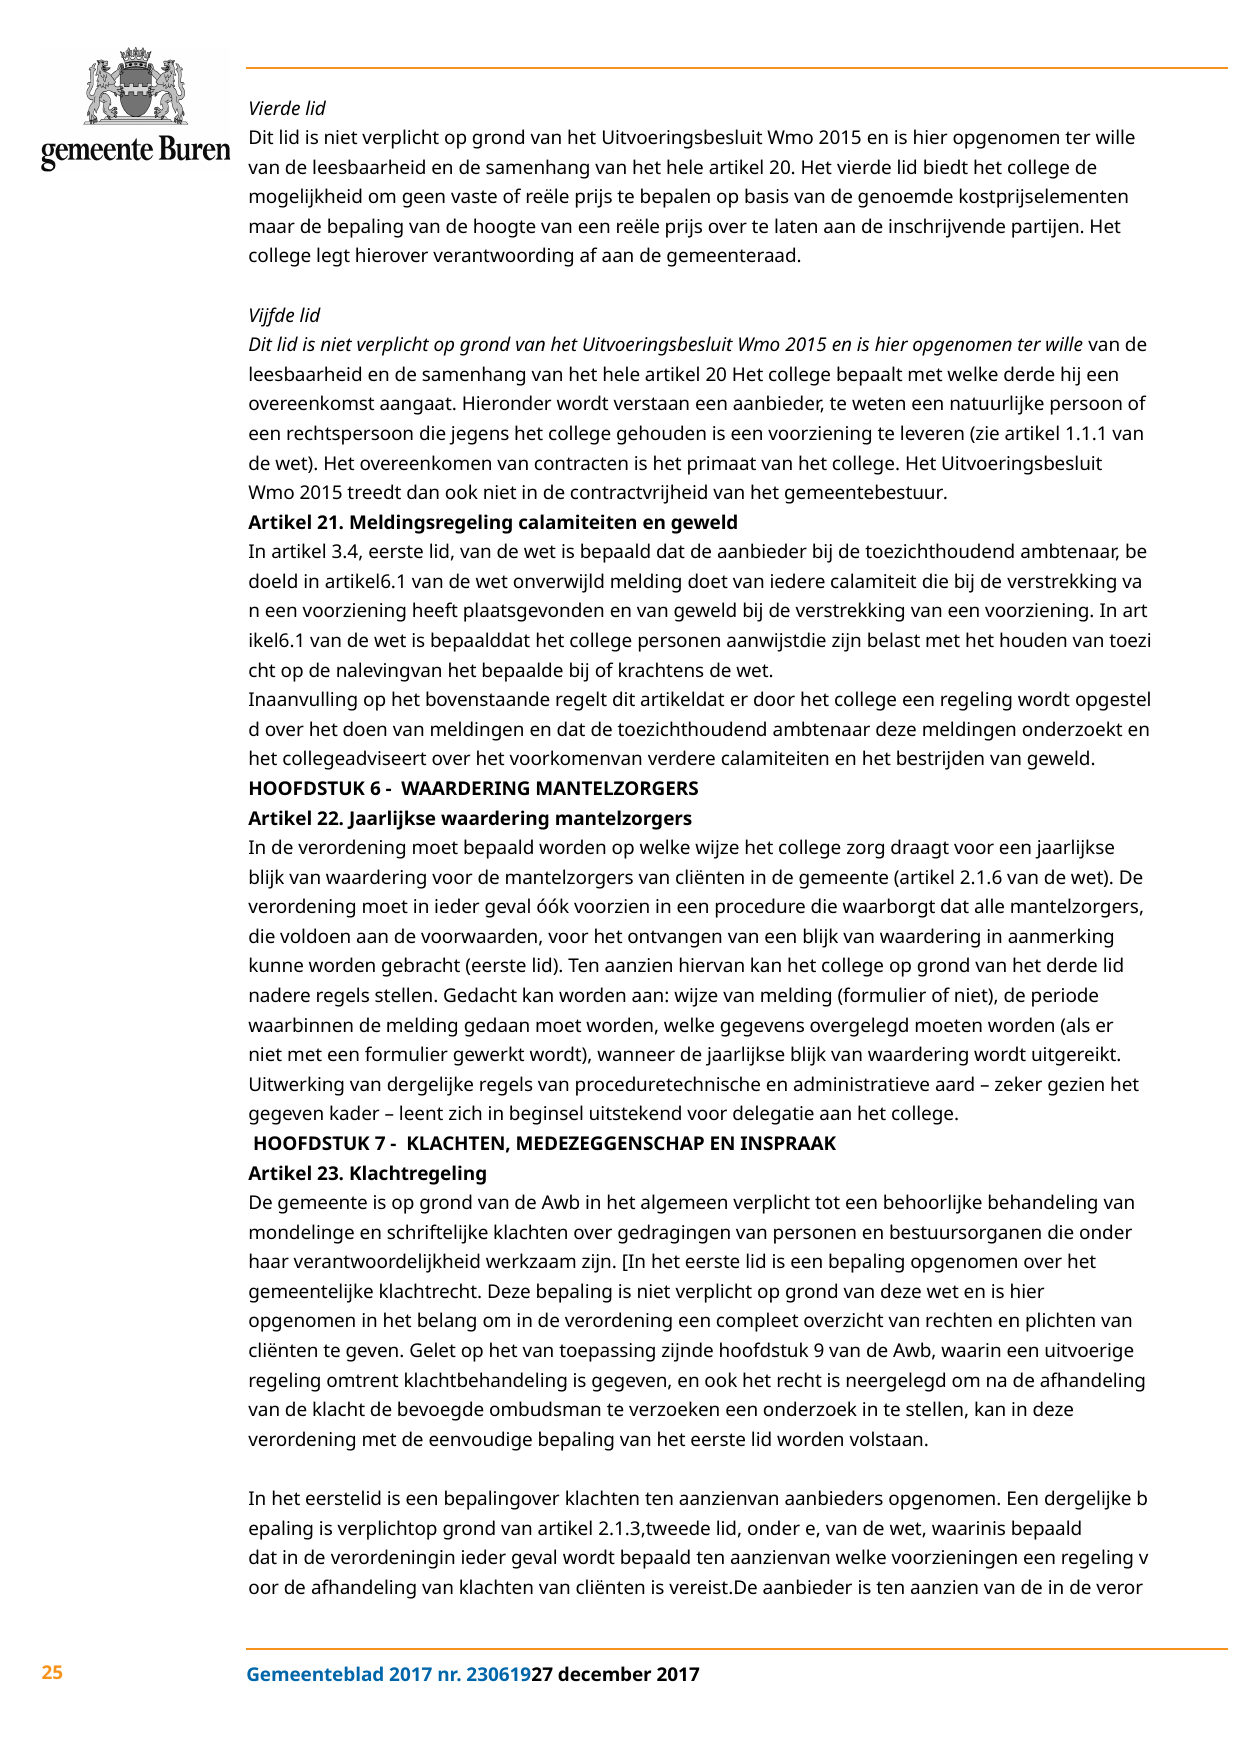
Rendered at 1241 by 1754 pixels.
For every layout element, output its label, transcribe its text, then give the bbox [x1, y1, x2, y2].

text Artikel 22. Jaarlijkse waardering mantelzorgers [248, 805, 1152, 831]
text Artikel 23. Klachtregeling [248, 1160, 1152, 1186]
text Vijfde lid [248, 302, 1152, 328]
text In de verordening moet bepaald worden op welke wijze het college zorg draagt voor een jaarlijkse blijk van waardering voor de mantelzorgers van cliënten in de gemeente (artikel 2.1.6 van de wet). De verordening moet in ieder geval óók voorzien in een procedure die waarborgt dat alle mantelzorgers, die voldoen aan de voorwaarden, voor het ontvangen van een blijk van waardering in aanmerking kunne worden gebracht (eerste lid). Ten aanzien hiervan kan het college op grond van het derde lid nadere regels stellen. Gedacht kan worden aan: wijze van melding (formulier of niet), de periode waarbinnen de melding gedaan moet worden, welke gegevens overgelegd moeten worden (als er niet met een formulier gewerkt wordt), wanneer de jaarlijkse blijk van waardering wordt uitgereikt. Uitwerking van dergelijke regels van proceduretechnische en administratieve aard – zeker gezien het gegeven kader – leent zich in beginsel uitstekend voor delegatie aan het college. [248, 834, 1152, 1126]
text Dit lid is niet verplicht op grond van het Uitvoeringsbesluit Wmo 2015 en is hier opgenomen ter wille van de leesbaarheid en de samenhang van het hele artikel 20. Het vierde lid biedt het college de mogelijkheid om geen vaste of reële prijs te bepalen op basis van de genoemde kostprijselementen maar de bepaling van de hoogte van een reële prijs over te laten aan de inschrijvende partijen. Het college legt hierover verantwoording af aan de gemeenteraad. [248, 124, 1152, 268]
text In artikel 3.4, eerste lid, van de wet is bepaald dat de aanbieder bij de toezichthoudend ambtenaar, bedoeld in artikel6.1 van de wet onverwijld melding doet van iedere calamiteit die bij de verstrekking van een voorziening heeft plaatsgevonden en van geweld bij de verstrekking van een voorziening. In artikel6.1 van de wet is bepaalddat het college personen aanwijstdie zijn belast met het houden van toezicht op de nalevingvan het bepaalde bij of krachtens de wet. Inaanvulling op het bovenstaande regelt dit artikeldat er door het college een regeling wordt opgesteld over het doen van meldingen en dat de toezichthoudend ambtenaar deze meldingen onderzoekt en het collegeadviseert over het voorkomenvan verdere calamiteiten en het bestrijden van geweld. [248, 538, 1152, 771]
text In het eerstelid is een bepalingover klachten ten aanzienvan aanbieders opgenomen. Een dergelijke bepaling is verplichtop grond van artikel 2.1.3,tweede lid, onder e, van de wet, waarinis bepaald dat in de verordeningin ieder geval wordt bepaald ten aanzienvan welke voorzieningen een regeling voor de afhandeling van klachten van cliënten is vereist.De aanbieder is ten aanzien van de in de veror [248, 1485, 1152, 1600]
text HOOFDSTUK 7 - KLACHTEN, MEDEZEGGENSCHAP EN INSPRAAK [248, 1130, 1152, 1156]
text Artikel 21. Meldingsregeling calamiteiten en geweld [248, 509, 1152, 535]
text Vierde lid [248, 95, 1152, 121]
picture [41, 47, 231, 172]
text HOOFDSTUK 6 - WAARDERING MANTELZORGERS [248, 775, 1152, 801]
text De gemeente is op grond van de Awb in het algemeen verplicht tot een behoorlijke behandeling van mondelinge en schriftelijke klachten over gedragingen van personen en bestuursorganen die onder haar verantwoordelijkheid werkzaam zijn. [In het eerste lid is een bepaling opgenomen over het gemeentelijke klachtrecht. Deze bepaling is niet verplicht op grond van deze wet en is hier opgenomen in het belang om in de verordening een compleet overzicht van rechten en plichten van cliënten te geven. Gelet op het van toepassing zijnde hoofdstuk 9 van de Awb, waarin een uitvoerige regeling omtrent klachtbehandeling is gegeven, en ook het recht is neergelegd om na de afhandeling van de klacht de bevoegde ombudsman te verzoeken een onderzoek in te stellen, kan in deze verordening met de eenvoudige bepaling van het eerste lid worden volstaan. [248, 1189, 1152, 1452]
text Dit lid is niet verplicht op grond van het Uitvoeringsbesluit Wmo 2015 en is hier opgenomen ter wille van de leesbaarheid en de samenhang van het hele artikel 20 Het college bepaalt met welke derde hij een overeenkomst aangaat. Hieronder wordt verstaan een aanbieder, te weten een natuurlijke persoon of een rechtspersoon die jegens het college gehouden is een voorziening te leveren (zie artikel 1.1.1 van de wet). Het overeenkomen van contracten is het primaat van het college. Het Uitvoeringsbesluit Wmo 2015 treedt dan ook niet in de contractvrijheid van het gemeentebestuur. [248, 331, 1152, 505]
